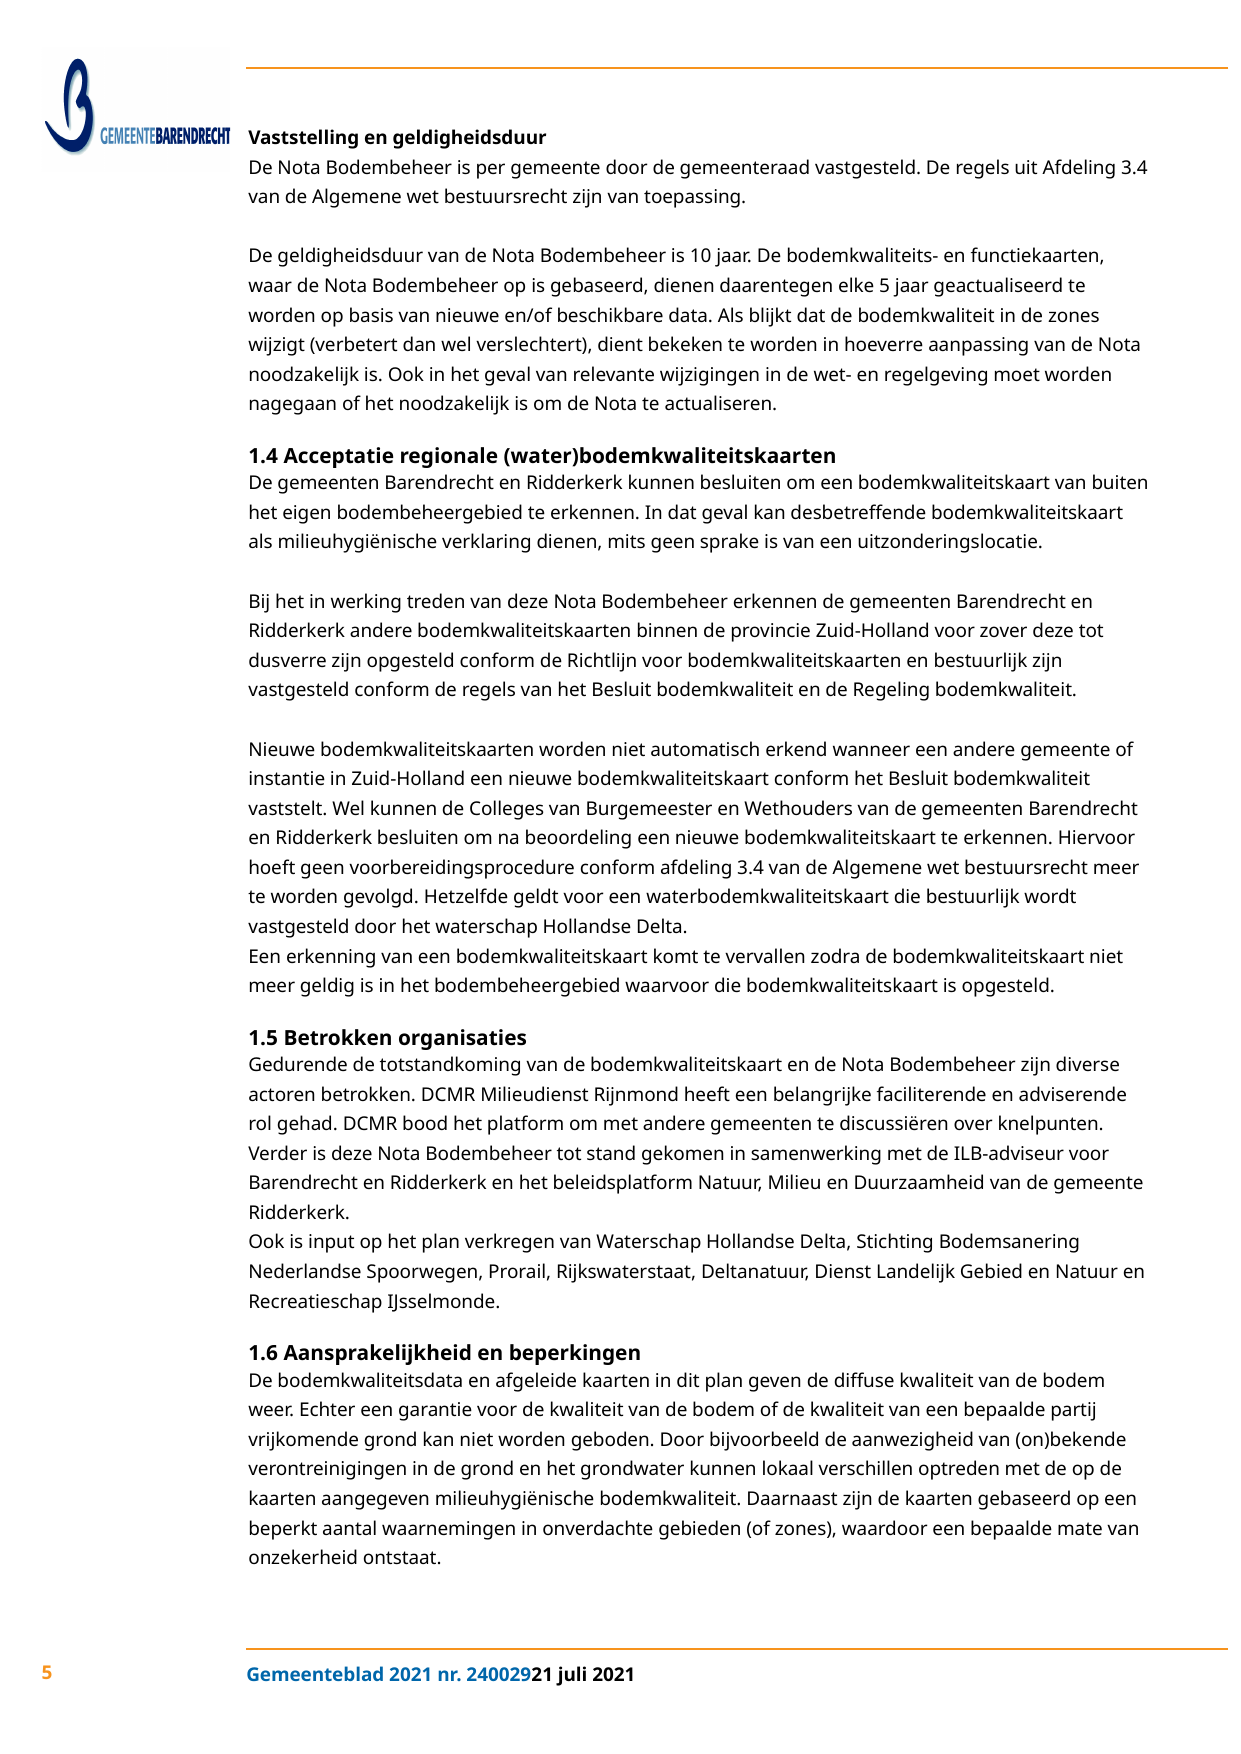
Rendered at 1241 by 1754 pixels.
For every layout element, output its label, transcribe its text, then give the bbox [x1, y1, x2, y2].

text Bij het in werking treden van deze Nota Bodembeheer erkennen de gemeenten Barendrecht en Ridderkerk andere bodemkwaliteitskaarten binnen de provincie Zuid-Holland voor zover deze tot dusverre zijn opgesteld conform de Richtlijn voor bodemkwaliteitskaarten en bestuurlijk zijn vastgesteld conform de regels van het Besluit bodemkwaliteit en de Regeling bodemkwaliteit. [248, 588, 1152, 702]
text De gemeenten Barendrecht en Ridderkerk kunnen besluiten om een bodemkwaliteitskaart van buiten het eigen bodembeheergebied te erkennen. In dat geval kan desbetreffende bodemkwaliteitskaart als milieuhygiënische verklaring dienen, mits geen sprake is van een uitzonderingslocatie. [248, 469, 1152, 554]
text Vaststelling en geldigheidsduur [248, 124, 1152, 150]
text Een erkenning van een bodemkwaliteitskaart komt te vervallen zodra de bodemkwaliteitskaart niet meer geldig is in het bodembeheergebied waarvoor die bodemkwaliteitskaart is opgesteld. [248, 943, 1152, 998]
text 1.6 Aansprakelijkheid en beperkingen [248, 1338, 1152, 1367]
text De bodemkwaliteitsdata en afgeleide kaarten in dit plan geven de diffuse kwaliteit van de bodem weer. Echter een garantie voor de kwaliteit van de bodem of de kwaliteit van een bepaalde partij vrijkomende grond kan niet worden geboden. Door bijvoorbeeld de aanwezigheid van (on)bekende verontreinigingen in de grond en het grondwater kunnen lokaal verschillen optreden met de op de kaarten aangegeven milieuhygiënische bodemkwaliteit. Daarnaast zijn de kaarten gebaseerd op een beperkt aantal waarnemingen in onverdachte gebieden (of zones), waardoor een bepaalde mate van onzekerheid ontstaat. [248, 1367, 1152, 1570]
text 1.4 Acceptatie regionale (water)bodemkwaliteitskaarten [248, 441, 1152, 469]
text Ook is input op het plan verkregen van Waterschap Hollandse Delta, Stichting Bodemsanering Nederlandse Spoorwegen, Prorail, Rijkswaterstaat, Deltanatuur, Dienst Landelijk Gebied en Natuur en Recreatieschap IJsselmonde. [248, 1229, 1152, 1314]
picture [41, 47, 231, 172]
text De Nota Bodembeheer is per gemeente door de gemeenteraad vastgesteld. De regels uit Afdeling 3.4 van de Algemene wet bestuursrecht zijn van toepassing. [248, 154, 1152, 209]
text Verder is deze Nota Bodembeheer tot stand gekomen in samenwerking met de ILB-adviseur voor Barendrecht en Ridderkerk en het beleidsplatform Natuur, Milieu en Duurzaamheid van de gemeente Ridderkerk. [248, 1140, 1152, 1225]
text Gedurende de totstandkoming van de bodemkwaliteitskaart en de Nota Bodembeheer zijn diverse actoren betrokken. DCMR Milieudienst Rijnmond heeft een belangrijke faciliterende en adviserende rol gehad. DCMR bood het platform om met andere gemeenten te discussiëren over knelpunten. [248, 1051, 1152, 1136]
text 1.5 Betrokken organisaties [248, 1023, 1152, 1051]
text Nieuwe bodemkwaliteitskaarten worden niet automatisch erkend wanneer een andere gemeente of instantie in Zuid-Holland een nieuwe bodemkwaliteitskaart conform het Besluit bodemkwaliteit vaststelt. Wel kunnen de Colleges van Burgemeester en Wethouders van de gemeenten Barendrecht en Ridderkerk besluiten om na beoordeling een nieuwe bodemkwaliteitskaart te erkennen. Hiervoor hoeft geen voorbereidingsprocedure conform afdeling 3.4 van de Algemene wet bestuursrecht meer te worden gevolgd. Hetzelfde geldt voor een waterbodemkwaliteitskaart die bestuurlijk wordt vastgesteld door het waterschap Hollandse Delta. [248, 736, 1152, 939]
text De geldigheidsduur van de Nota Bodembeheer is 10 jaar. De bodemkwaliteits- en functiekaarten, waar de Nota Bodembeheer op is gebaseerd, dienen daarentegen elke 5 jaar geactualiseerd te worden op basis van nieuwe en/of beschikbare data. Als blijkt dat de bodemkwaliteit in de zones wijzigt (verbetert dan wel verslechtert), dient bekeken te worden in hoeverre aanpassing van de Nota noodzakelijk is. Ook in het geval van relevante wijzigingen in de wet- en regelgeving moet worden nagegaan of het noodzakelijk is om de Nota te actualiseren. [248, 243, 1152, 416]
